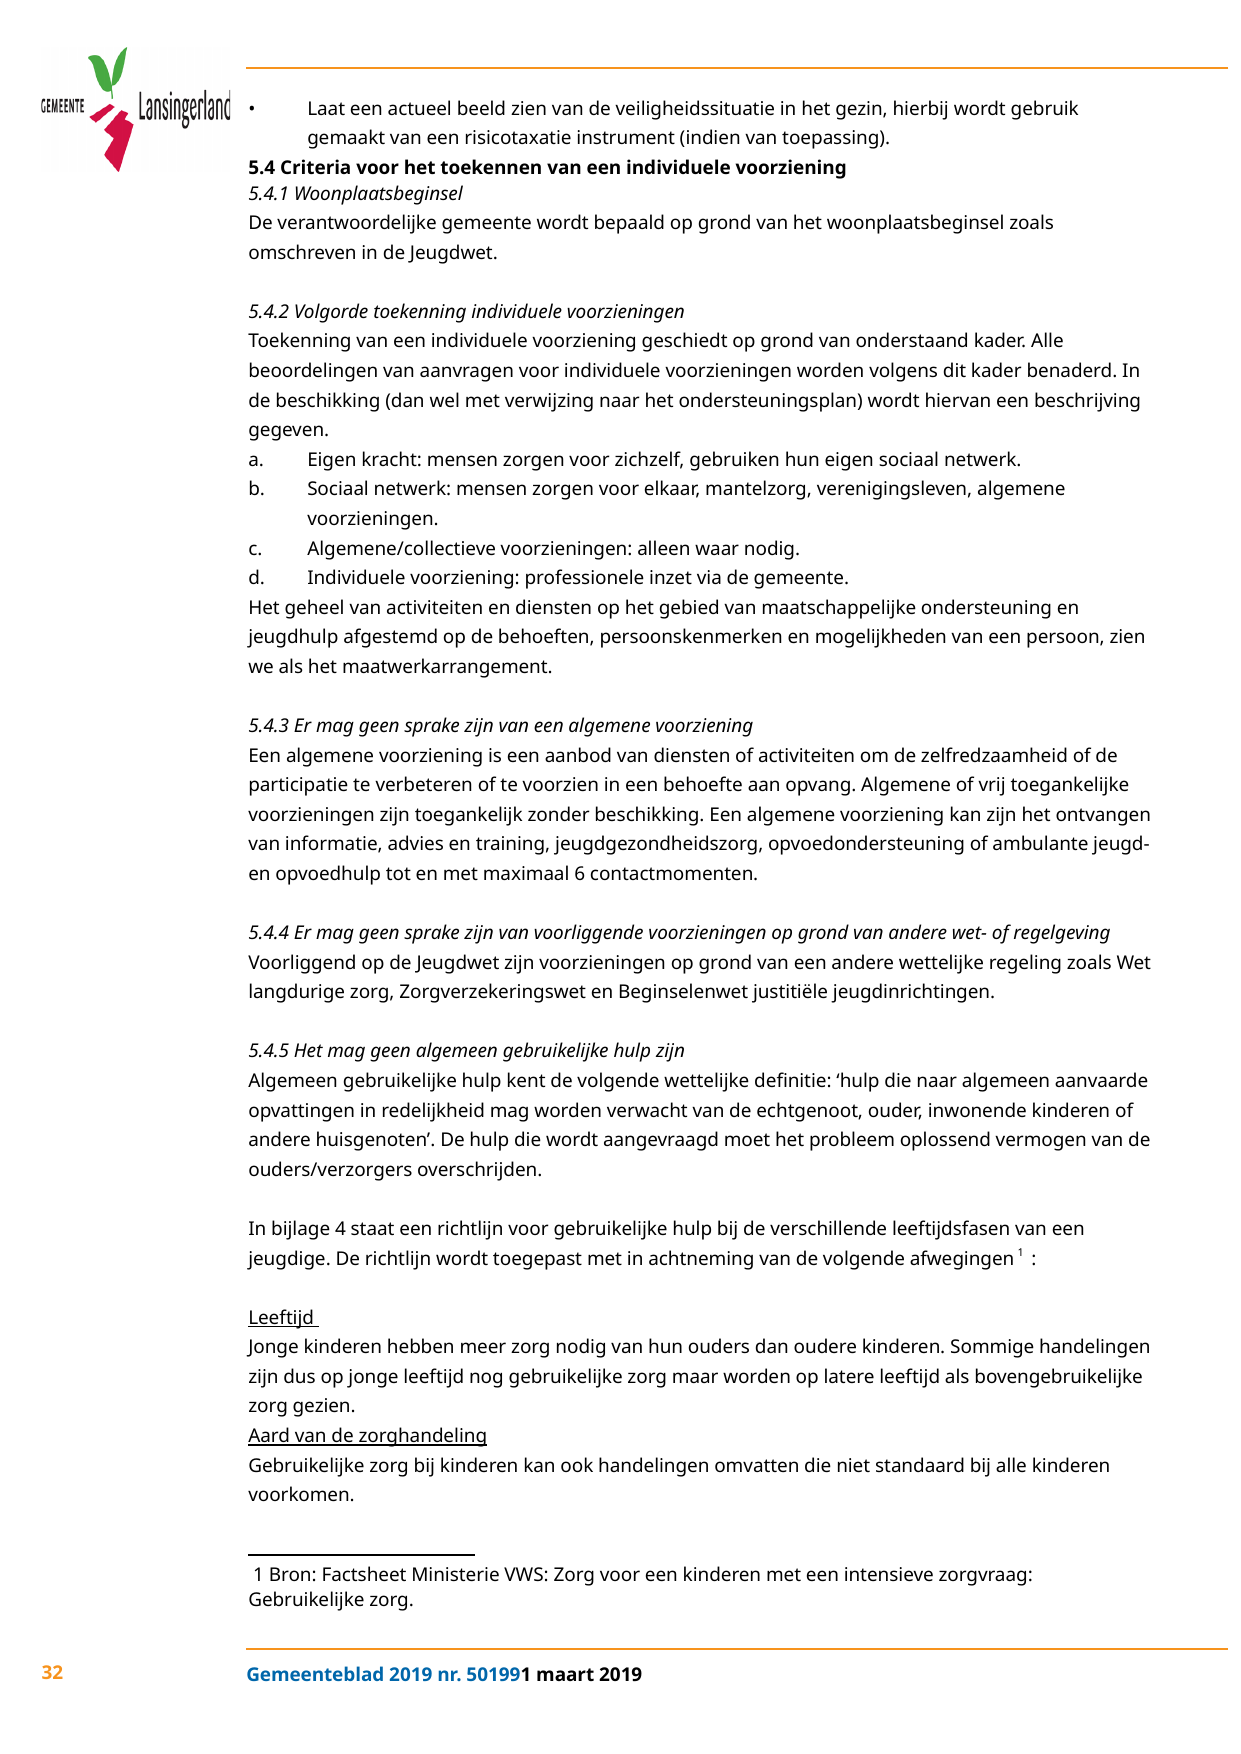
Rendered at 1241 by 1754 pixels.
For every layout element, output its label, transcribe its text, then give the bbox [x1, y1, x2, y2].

list Individuele voorziening: professionele inzet via de gemeente. [248, 564, 1152, 590]
text In bijlage 4 staat een richtlijn voor gebruikelijke hulp bij de verschillende leeftijdsfasen van een jeugdige. De richtlijn wordt toegepast met in achtneming van de volgende afwegingen : [248, 1215, 1152, 1270]
picture [41, 47, 231, 172]
text 5.4.3 Er mag geen sprake zijn van een algemene voorziening [248, 712, 1152, 738]
text 5.4.2 Volgorde toekenning individuele voorzieningen [248, 298, 1152, 324]
text De verantwoordelijke gemeente wordt bepaald op grond van het woonplaatsbeginsel zoals omschreven in de Jeugdwet. [248, 209, 1152, 264]
list Laat een actueel beeld zien van de veiligheidssituatie in het gezin, hierbij wordt gebruik gemaakt van een risicotaxatie instrument (indien van toepassing). [248, 95, 1152, 150]
text Het geheel van activiteiten en diensten op het gebied van maatschappelijke ondersteuning en jeugdhulp afgestemd op de behoeften, persoonskenmerken en mogelijkheden van een persoon, zien we als het maatwerkarrangement. [248, 594, 1152, 679]
text Toekenning van een individuele voorziening geschiedt op grond van onderstaand kader. Alle beoordelingen van aanvragen voor individuele voorzieningen worden volgens dit kader benaderd. In de beschikking (dan wel met verwijzing naar het ondersteuningsplan) wordt hiervan een beschrijving gegeven. [248, 328, 1152, 442]
text Jonge kinderen hebben meer zorg nodig van hun ouders dan oudere kinderen. Sommige handelingen zijn dus op jonge leeftijd nog gebruikelijke zorg maar worden op latere leeftijd als bovengebruikelijke zorg gezien. [248, 1333, 1152, 1418]
text Bron: Factsheet Ministerie VWS: Zorg voor een kinderen met een intensieve zorgvraag: Gebruikelijke zorg. [248, 1561, 1152, 1612]
text Een algemene voorziening is een aanbod van diensten of activiteiten om de zelfredzaamheid of de participatie te verbeteren of te voorzien in een behoefte aan opvang. Algemene of vrij toegankelijke voorzieningen zijn toegankelijk zonder beschikking. Een algemene voorziening kan zijn het ontvangen van informatie, advies en training, jeugdgezondheidszorg, opvoedondersteuning of ambulante jeugd- en opvoedhulp tot en met maximaal 6 contactmomenten. [248, 742, 1152, 886]
list Algemene/collectieve voorzieningen: alleen waar nodig. [248, 535, 1152, 560]
text Leeftijd [248, 1304, 1152, 1329]
text 5.4 Criteria voor het toekennen van een individuele voorziening [248, 154, 1152, 180]
text 5.4.1 Woonplaatsbeginsel [248, 180, 1152, 205]
text Algemeen gebruikelijke hulp kent de volgende wettelijke definitie: ‘hulp die naar algemeen aanvaarde opvattingen in redelijkheid mag worden verwacht van de echtgenoot, ouder, inwonende kinderen of andere huisgenoten’. De hulp die wordt aangevraagd moet het probleem oplossend vermogen van de ouders/verzorgers overschrijden. [248, 1067, 1152, 1182]
text Gebruikelijke zorg bij kinderen kan ook handelingen omvatten die niet standaard bij alle kinderen voorkomen. [248, 1452, 1152, 1507]
text 5.4.5 Het mag geen algemeen gebruikelijke hulp zijn [248, 1038, 1152, 1063]
text Voorliggend op de Jeugdwet zijn voorzieningen op grond van een andere wettelijke regeling zoals Wet langdurige zorg, Zorgverzekeringswet en Beginselenwet justitiële jeugdinrichtingen. [248, 949, 1152, 1004]
list Sociaal netwerk: mensen zorgen voor elkaar, mantelzorg, verenigingsleven, algemene voorzieningen. [248, 476, 1152, 531]
text Aard van de zorghandeling [248, 1422, 1152, 1448]
list Eigen kracht: mensen zorgen voor zichzelf, gebruiken hun eigen sociaal netwerk. [248, 446, 1152, 472]
text 5.4.4 Er mag geen sprake zijn van voorliggende voorzieningen op grond van andere wet- of regelgeving [248, 919, 1152, 945]
